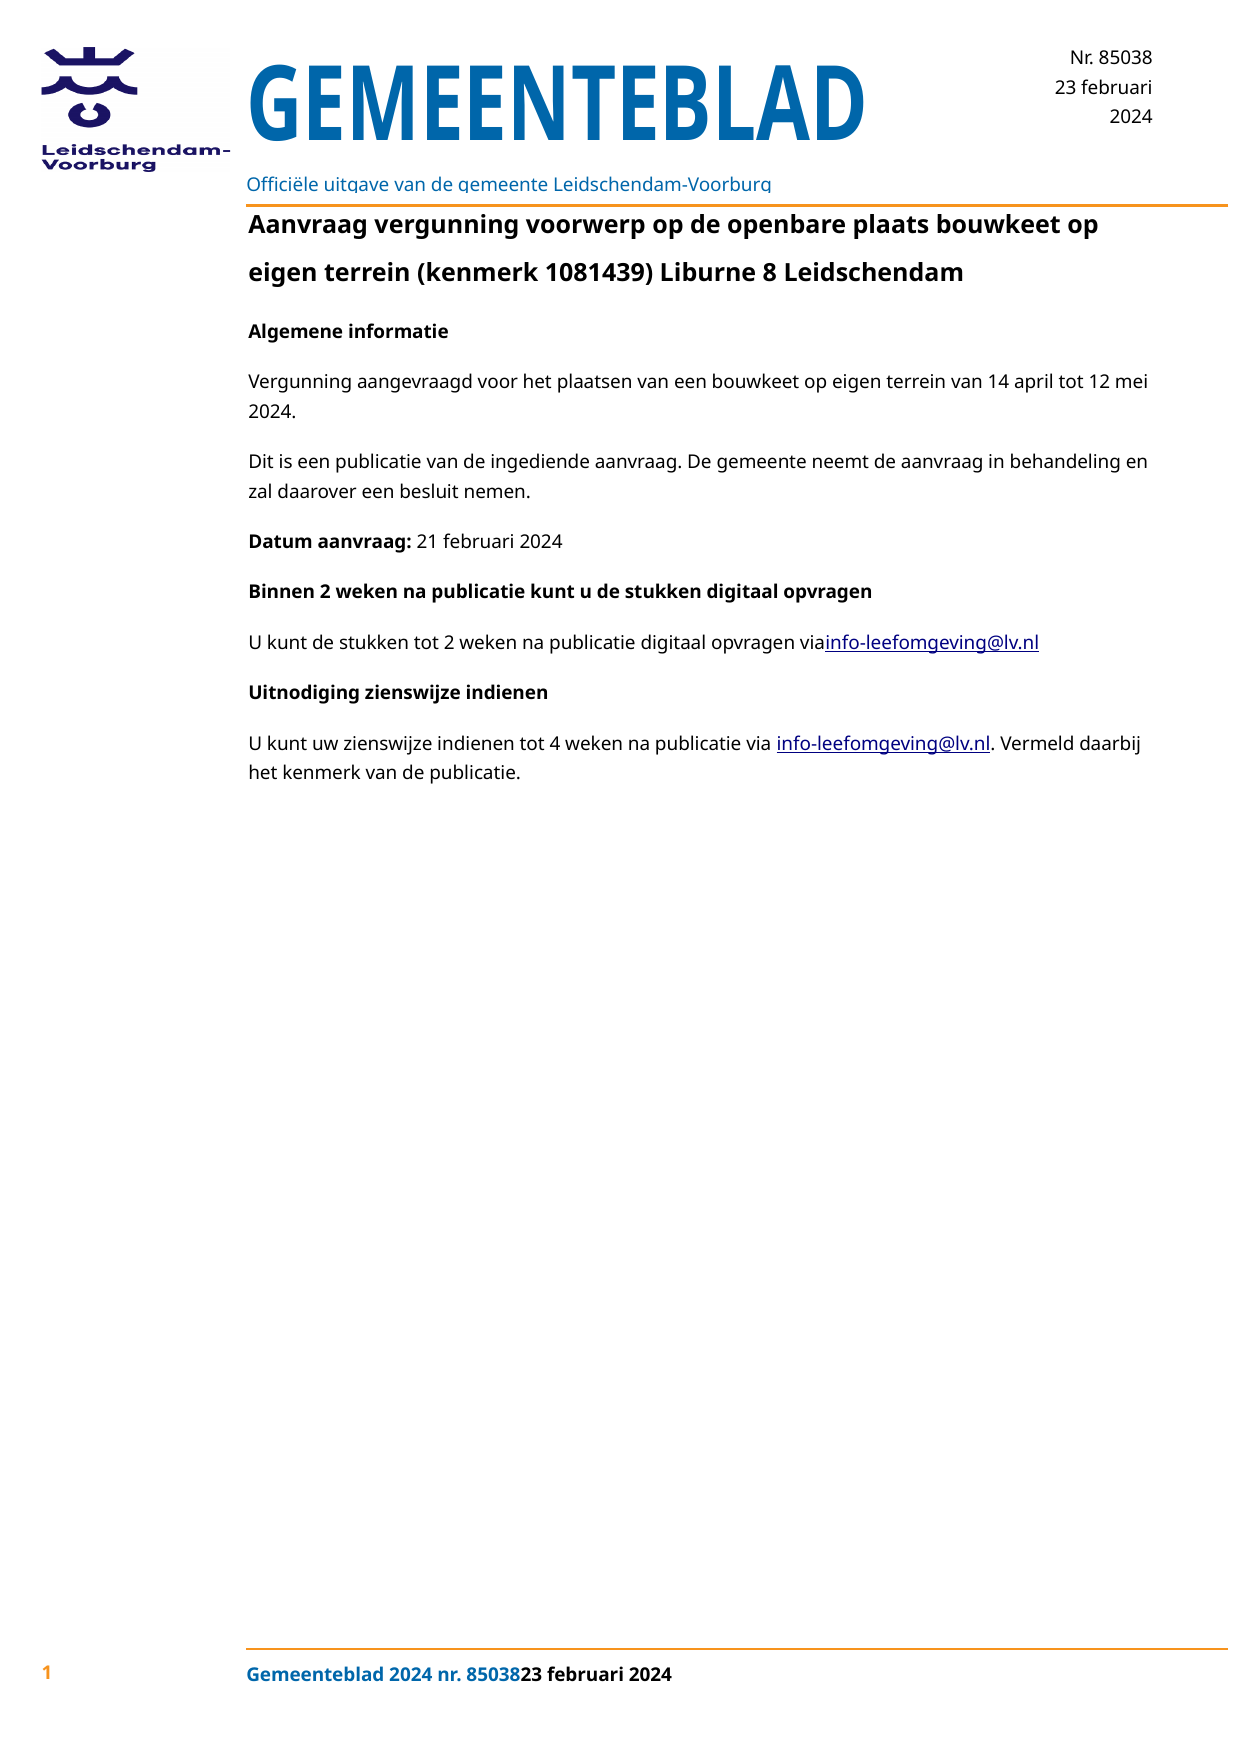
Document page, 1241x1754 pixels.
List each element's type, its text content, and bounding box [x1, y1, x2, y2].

text Vergunning aangevraagd voor het plaatsen van een bouwkeet op eigen terrein van 14 april tot 12 mei 2024. [248, 368, 1152, 424]
text Dit is een publicatie van de ingediende aanvraag. De gemeente neemt de aanvraag in behandeling en zal daarover een besluit nemen. [248, 448, 1152, 504]
text Datum aanvraag: 21 februari 2024 [248, 528, 1152, 554]
text Algemene informatie [248, 318, 1152, 344]
text U kunt uw zienswijze indienen tot 4 weken na publicatie via info-leefomgeving@lv.nl. Vermeld daarbij het kenmerk van de publicatie. [248, 730, 1152, 785]
picture [41, 47, 231, 172]
text Uitnodiging zienswijze indienen [248, 679, 1152, 705]
text Binnen 2 weken na publicatie kunt u de stukken digitaal opvragen [248, 579, 1152, 604]
text Aanvraag vergunning voorwerp op de openbare plaats bouwkeet op eigen terrein (kenmerk 1081439) Liburne 8 Leidschendam [248, 207, 1152, 288]
text U kunt de stukken tot 2 weken na publicatie digitaal opvragen viainfo-leefomgeving@lv.nl [248, 629, 1152, 655]
